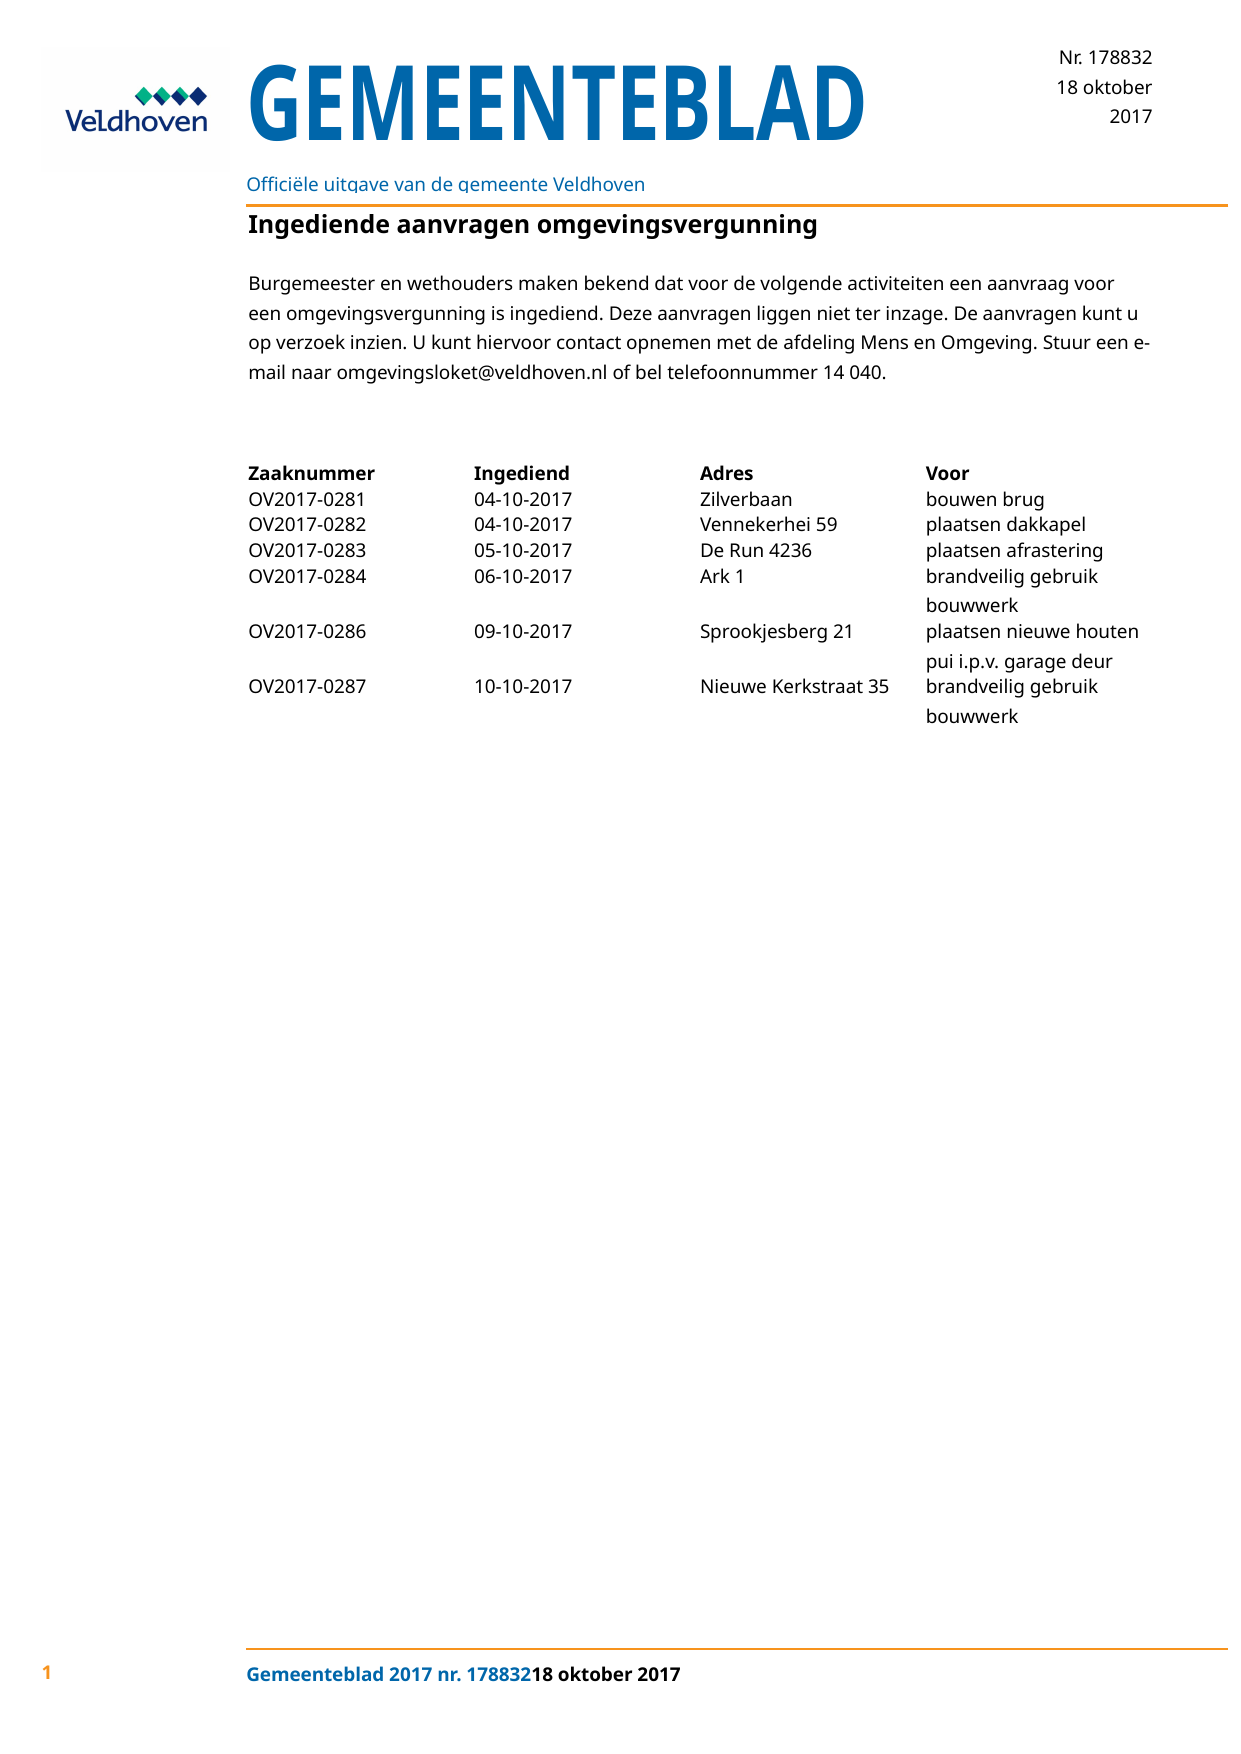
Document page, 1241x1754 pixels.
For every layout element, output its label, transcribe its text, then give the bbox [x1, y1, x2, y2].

table_header Voor [926, 460, 1152, 486]
table_cell OV2017-0283 [248, 537, 474, 563]
table_cell 04-10-2017 [474, 486, 700, 511]
table_cell 10-10-2017 [474, 674, 700, 729]
table_header Zaaknummer [248, 460, 474, 486]
table_cell brandveilig gebruik bouwwerk [926, 674, 1152, 729]
table_cell 05-10-2017 [474, 537, 700, 563]
table_cell bouwen brug [926, 486, 1152, 511]
table_cell plaatsen nieuwe houten pui i.p.v. garage deur [926, 618, 1152, 673]
picture [41, 47, 231, 172]
table_cell 04-10-2017 [474, 511, 700, 537]
table_cell Zilverbaan [700, 486, 926, 511]
table_cell Sprookjesberg 21 [700, 618, 926, 673]
table_cell OV2017-0282 [248, 511, 474, 537]
table_cell plaatsen afrastering [926, 537, 1152, 563]
table_cell OV2017-0286 [248, 618, 474, 673]
table_header Ingediend [474, 460, 700, 486]
table_header Adres [700, 460, 926, 486]
table_cell 06-10-2017 [474, 563, 700, 618]
table_cell Vennekerhei 59 [700, 511, 926, 537]
text Ingediende aanvragen omgevingsvergunning [248, 207, 1152, 241]
table_cell OV2017-0281 [248, 486, 474, 511]
table_cell plaatsen dakkapel [926, 511, 1152, 537]
table_cell Nieuwe Kerkstraat 35 [700, 674, 926, 729]
table_cell OV2017-0287 [248, 674, 474, 729]
text Burgemeester en wethouders maken bekend dat voor de volgende activiteiten een aanvraag voor een omgevingsvergunning is ingediend. Deze aanvragen liggen niet ter inzage. De aanvragen kunt u op verzoek inzien. U kunt hiervoor contact opnemen met de afdeling Mens en Omgeving. Stuur een e-mail naar omgevingsloket@veldhoven.nl of bel telefoonnummer 14 040. [248, 270, 1152, 385]
table_cell De Run 4236 [700, 537, 926, 563]
table_cell OV2017-0284 [248, 563, 474, 618]
table_cell Ark 1 [700, 563, 926, 618]
table_cell 09-10-2017 [474, 618, 700, 673]
table_cell brandveilig gebruik bouwwerk [926, 563, 1152, 618]
